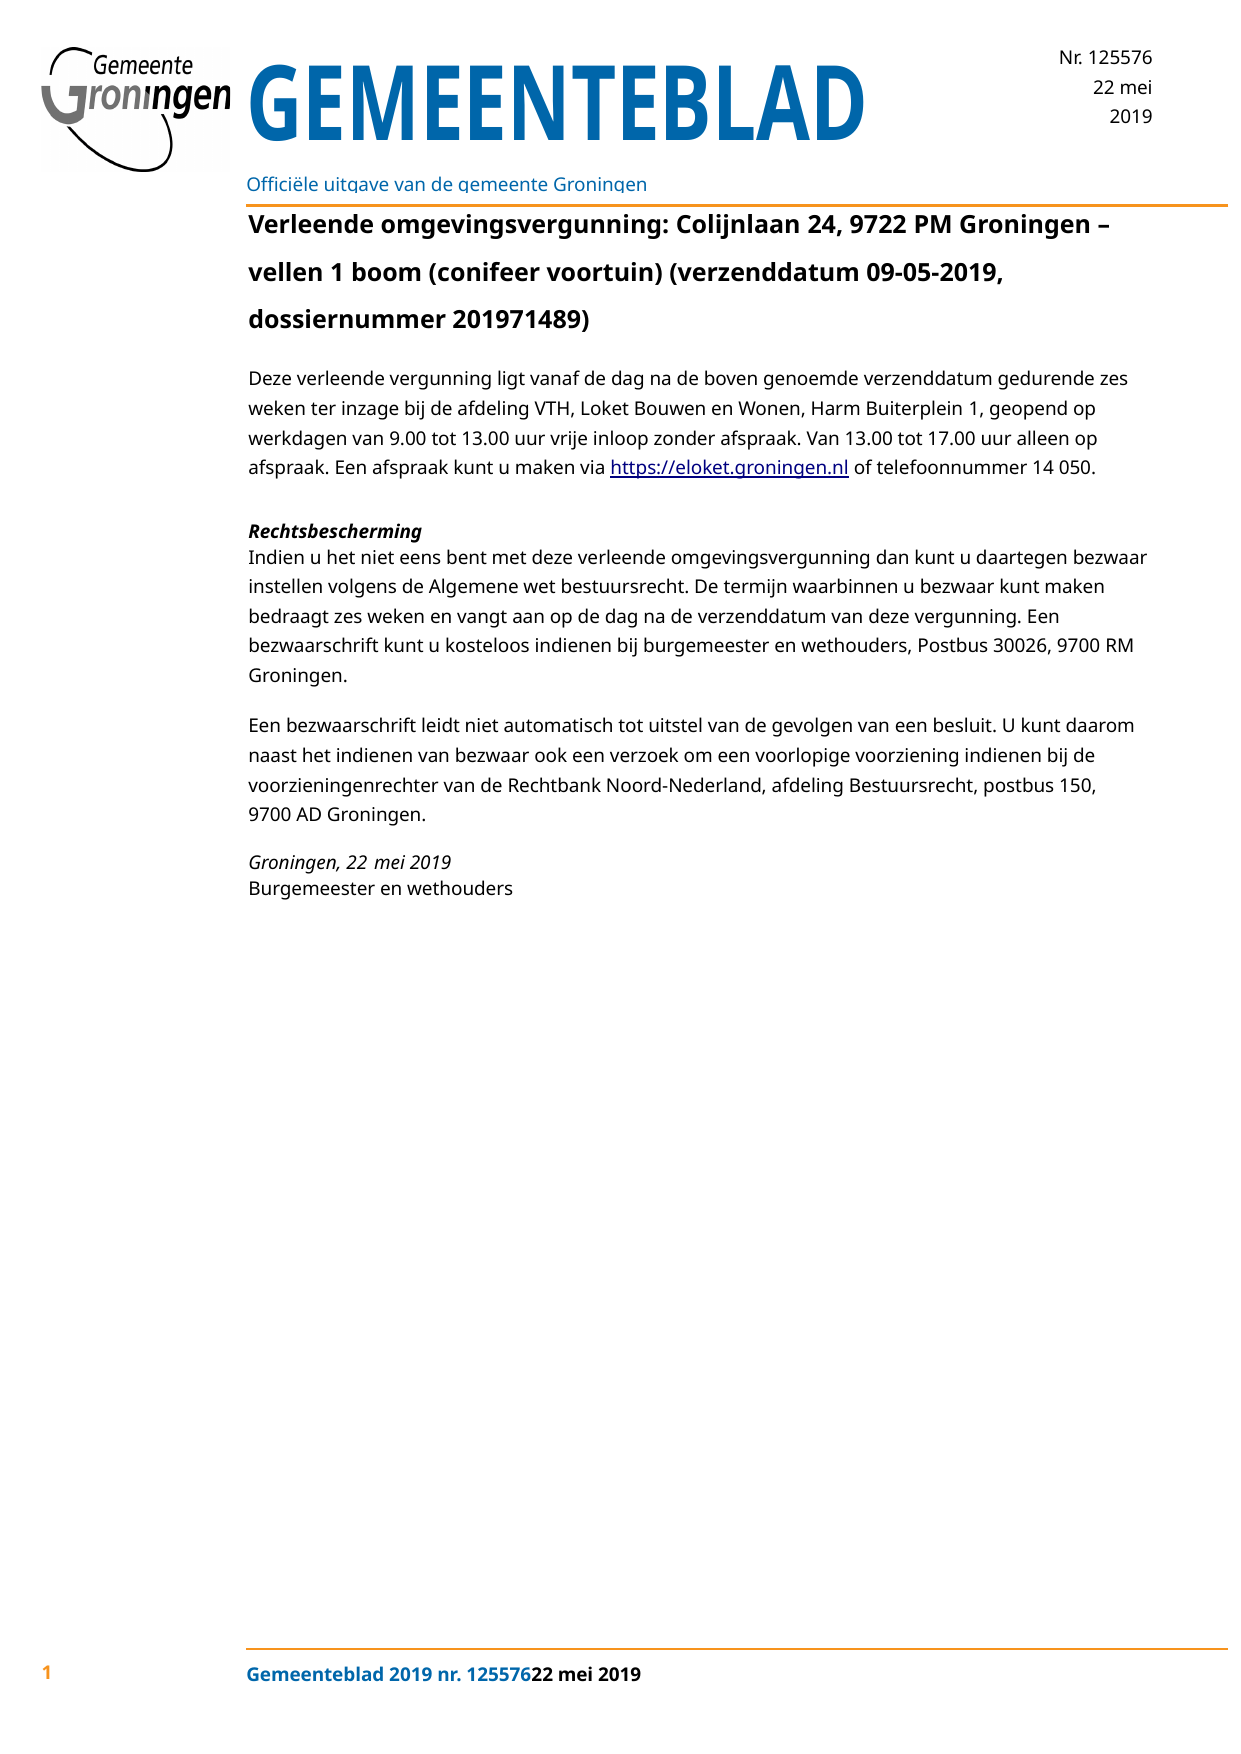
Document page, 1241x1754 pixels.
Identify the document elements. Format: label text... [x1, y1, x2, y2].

text Deze verleende vergunning ligt vanaf de dag na de boven genoemde verzenddatum gedurende zes weken ter inzage bij de afdeling VTH, Loket Bouwen en Wonen, Harm Buiterplein 1, geopend op werkdagen van 9.00 tot 13.00 uur vrije inloop zonder afspraak. Van 13.00 tot 17.00 uur alleen op afspraak. Een afspraak kunt u maken via https://eloket.groningen.nl of telefoonnummer 14 050. [248, 366, 1152, 480]
picture [41, 47, 231, 172]
text Rechtsbescherming [248, 518, 1152, 544]
text Verleende omgevingsvergunning: Colijnlaan 24, 9722 PM Groningen – vellen 1 boom (conifeer voortuin) (verzenddatum 09-05-2019, dossiernummer 201971489) [248, 207, 1152, 336]
text Indien u het niet eens bent met deze verleende omgevingsvergunning dan kunt u daartegen bezwaar instellen volgens de Algemene wet bestuursrecht. De termijn waarbinnen u bezwaar kunt maken bedraagt zes weken en vangt aan op de dag na de verzenddatum van deze vergunning. Een bezwaarschrift kunt u kosteloos indienen bij burgemeester en wethouders, Postbus 30026, 9700 RM Groningen. [248, 544, 1152, 688]
text Groningen, 22 mei 2019 [248, 849, 1152, 875]
text Een bezwaarschrift leidt niet automatisch tot uitstel van de gevolgen van een besluit. U kunt daarom naast het indienen van bezwaar ook een verzoek om een voorlopige voorziening indienen bij de voorzieningenrechter van de Rechtbank Noord-Nederland, afdeling Bestuursrecht, postbus 150, 9700 AD Groningen. [248, 713, 1152, 827]
text Burgemeester en wethouders [248, 875, 1152, 901]
